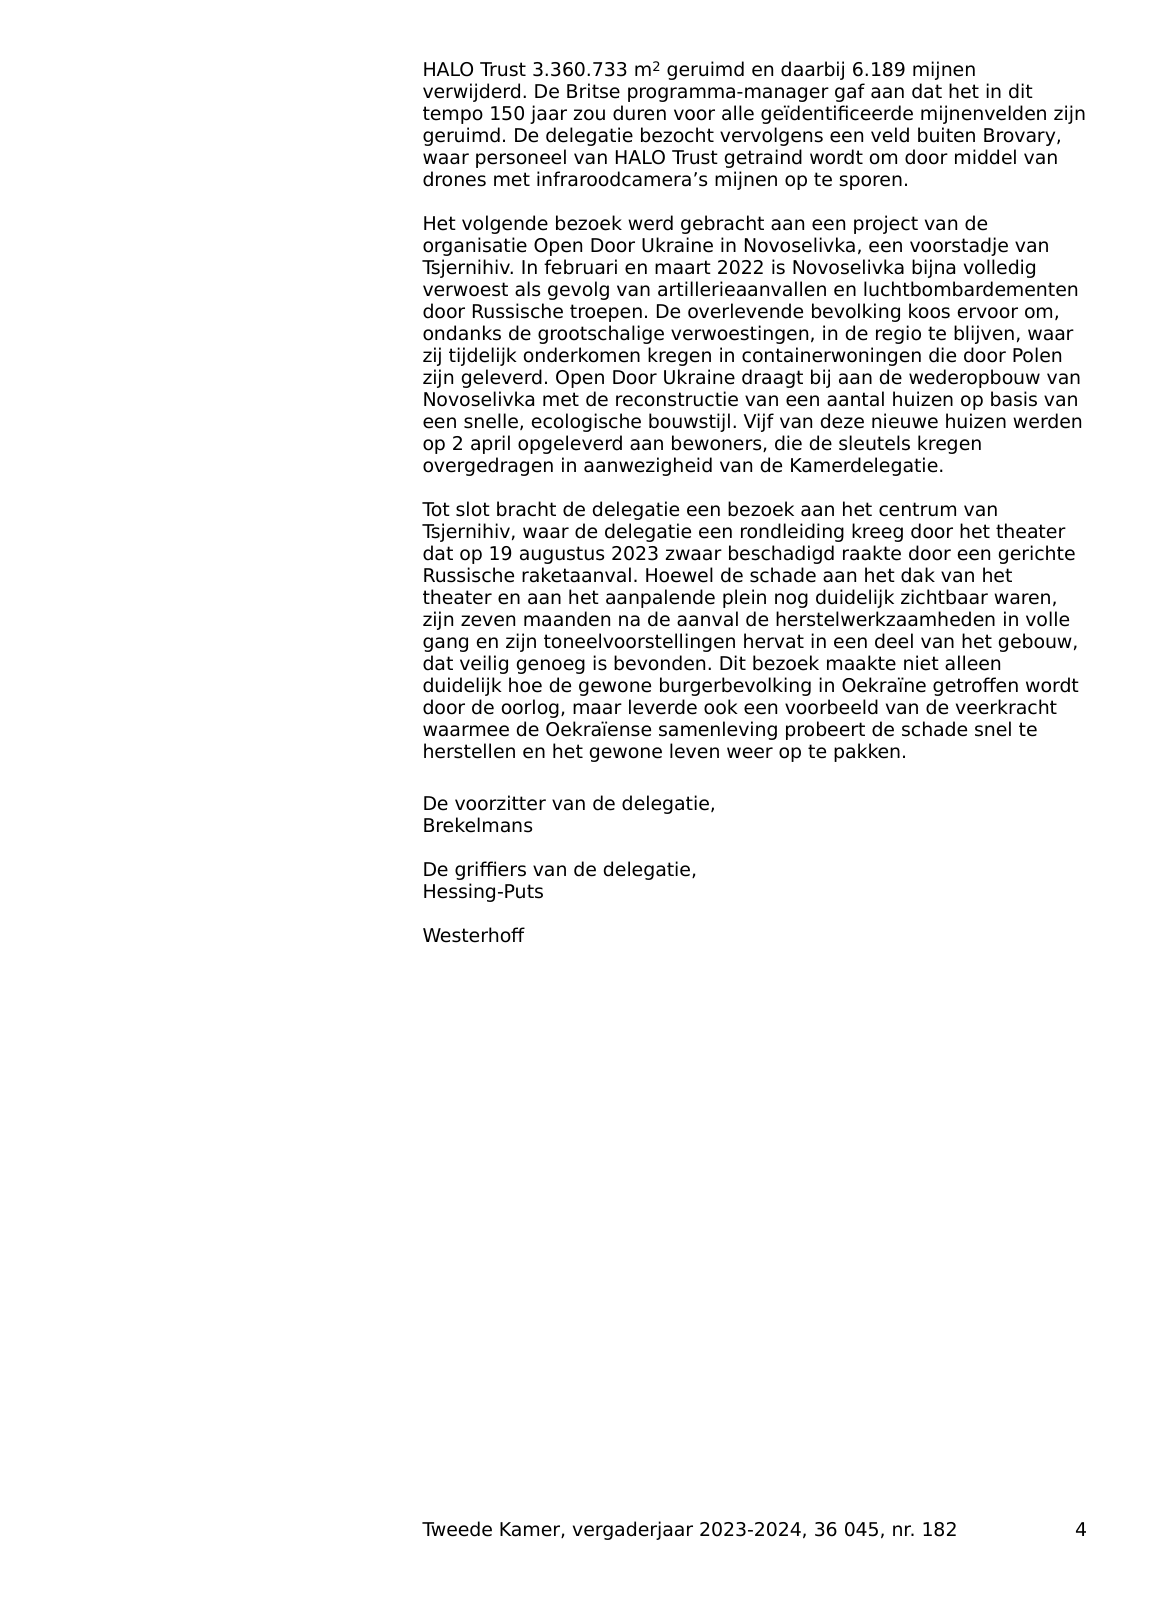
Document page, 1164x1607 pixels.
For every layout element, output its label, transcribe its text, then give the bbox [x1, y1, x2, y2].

text Het volgende bezoek werd gebracht aan een project van de organisatie Open Door Ukraine in Novoselivka, een voorstadje van Tsjernihiv. In februari en maart 2022 is Novoselivka bijna volledig verwoest als gevolg van artillerieaanvallen en luchtbombardementen door Russische troepen. De overlevende bevolking koos ervoor om, ondanks de grootschalige verwoestingen, in de regio te blijven, waar zij tijdelijk onderkomen kregen in containerwoningen die door Polen zijn geleverd. Open Door Ukraine draagt bij aan de wederopbouw van Novoselivka met de reconstructie van een aantal huizen op basis van een snelle, ecologische bouwstijl. Vijf van deze nieuwe huizen werden op 2 april opgeleverd aan bewoners, die de sleutels kregen overgedragen in aanwezigheid van de Kamerdelegatie. [422, 213, 1087, 477]
text De griffiers van de delegatie, Hessing-Puts Westerhoff [422, 859, 1087, 947]
text Tot slot bracht de delegatie een bezoek aan het centrum van Tsjernihiv, waar de delegatie een rondleiding kreeg door het theater dat op 19 augustus 2023 zwaar beschadigd raakte door een gerichte Russische raketaanval. Hoewel de schade aan het dak van het theater en aan het aanpalende plein nog duidelijk zichtbaar waren, zijn zeven maanden na de aanval de herstelwerkzaamheden in volle gang en zijn toneelvoorstellingen hervat in een deel van het gebouw, dat veilig genoeg is bevonden. Dit bezoek maakte niet alleen duidelijk hoe de gewone burgerbevolking in Oekraïne getroffen wordt door de oorlog, maar leverde ook een voorbeeld van de veerkracht waarmee de Oekraïense samenleving probeert de schade snel te herstellen en het gewone leven weer op te pakken. [422, 499, 1087, 763]
text HALO Trust 3.360.733 m2 geruimd en daarbij 6.189 mijnen verwijderd. De Britse programma-manager gaf aan dat het in dit tempo 150 jaar zou duren voor alle geïdentificeerde mijnenvelden zijn geruimd. De delegatie bezocht vervolgens een veld buiten Brovary, waar personeel van HALO Trust getraind wordt om door middel van drones met infraroodcamera’s mijnen op te sporen. [422, 59, 1087, 191]
text De voorzitter van de delegatie, Brekelmans [422, 793, 1087, 837]
